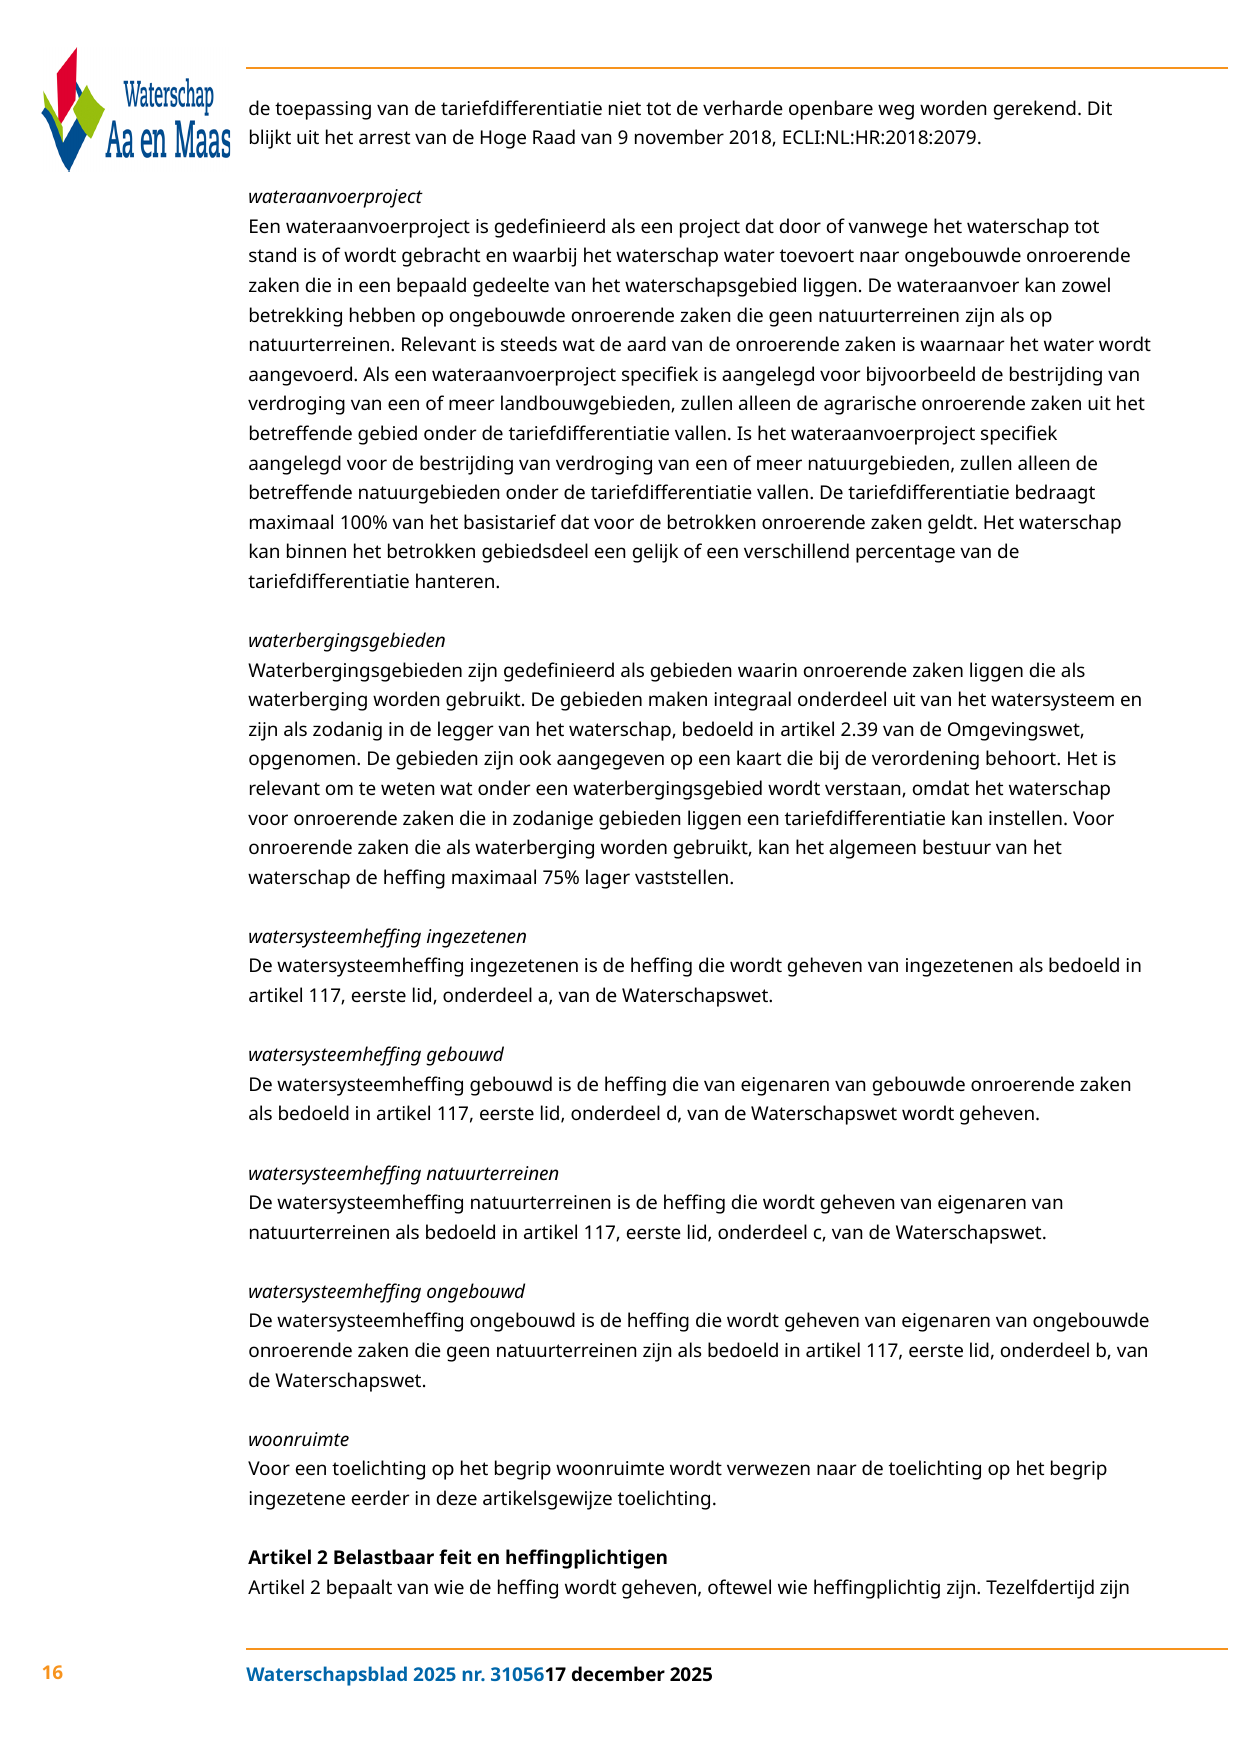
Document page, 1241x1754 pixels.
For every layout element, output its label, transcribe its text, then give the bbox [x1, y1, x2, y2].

text De watersysteemheffing ingezetenen is de heffing die wordt geheven van ingezetenen als bedoeld in artikel 117, eerste lid, onderdeel a, van de Waterschapswet. [248, 953, 1152, 1008]
text Artikel 2 bepaalt van wie de heffing wordt geheven, oftewel wie heffingplichtig zijn. Tezelfdertijd zijn [248, 1574, 1152, 1600]
text watersysteemheffing ongebouwd [248, 1278, 1152, 1304]
text De watersysteemheffing natuurterreinen is de heffing die wordt geheven van eigenaren van natuurterreinen als bedoeld in artikel 117, eerste lid, onderdeel c, van de Waterschapswet. [248, 1189, 1152, 1245]
picture [41, 47, 231, 172]
text waterbergingsgebieden [248, 627, 1152, 653]
text Waterbergingsgebieden zijn gedefinieerd als gebieden waarin onroerende zaken liggen die als waterberging worden gebruikt. De gebieden maken integraal onderdeel uit van het watersysteem en zijn als zodanig in de legger van het waterschap, bedoeld in artikel 2.39 van de Omgevingswet, opgenomen. De gebieden zijn ook aangegeven op een kaart die bij de verordening behoort. Het is relevant om te weten wat onder een waterbergingsgebied wordt verstaan, omdat het waterschap voor onroerende zaken die in zodanige gebieden liggen een tariefdifferentiatie kan instellen. Voor onroerende zaken die als waterberging worden gebruikt, kan het algemeen bestuur van het waterschap de heffing maximaal 75% lager vaststellen. [248, 657, 1152, 890]
text de toepassing van de tariefdifferentiatie niet tot de verharde openbare weg worden gerekend. Dit blijkt uit het arrest van de Hoge Raad van 9 november 2018, ECLI:NL:HR:2018:2079. [248, 95, 1152, 150]
text Artikel 2 Belastbaar feit en heffingplichtigen [248, 1544, 1152, 1570]
text wateraanvoerproject [248, 183, 1152, 209]
text watersysteemheffing natuurterreinen [248, 1160, 1152, 1186]
text De watersysteemheffing gebouwd is de heffing die van eigenaren van gebouwde onroerende zaken als bedoeld in artikel 117, eerste lid, onderdeel d, van de Waterschapswet wordt geheven. [248, 1071, 1152, 1126]
text watersysteemheffing ingezetenen [248, 923, 1152, 949]
text woonruimte [248, 1426, 1152, 1452]
text watersysteemheffing gebouwd [248, 1041, 1152, 1067]
text De watersysteemheffing ongebouwd is de heffing die wordt geheven van eigenaren van ongebouwde onroerende zaken die geen natuurterreinen zijn als bedoeld in artikel 117, eerste lid, onderdeel b, van de Waterschapswet. [248, 1308, 1152, 1393]
text Een wateraanvoerproject is gedefinieerd als een project dat door of vanwege het waterschap tot stand is of wordt gebracht en waarbij het waterschap water toevoert naar ongebouwde onroerende zaken die in een bepaald gedeelte van het waterschapsgebied liggen. De wateraanvoer kan zowel betrekking hebben op ongebouwde onroerende zaken die geen natuurterreinen zijn als op natuurterreinen. Relevant is steeds wat de aard van de onroerende zaken is waarnaar het water wordt aangevoerd. Als een wateraanvoerproject specifiek is aangelegd voor bijvoorbeeld de bestrijding van verdroging van een of meer landbouwgebieden, zullen alleen de agrarische onroerende zaken uit het betreffende gebied onder de tariefdifferentiatie vallen. Is het wateraanvoerproject specifiek aangelegd voor de bestrijding van verdroging van een of meer natuurgebieden, zullen alleen de betreffende natuurgebieden onder de tariefdifferentiatie vallen. De tariefdifferentiatie bedraagt maximaal 100% van het basistarief dat voor de betrokken onroerende zaken geldt. Het waterschap kan binnen het betrokken gebiedsdeel een gelijk of een verschillend percentage van de tariefdifferentiatie hanteren. [248, 213, 1152, 594]
text Voor een toelichting op het begrip woonruimte wordt verwezen naar de toelichting op het begrip ingezetene eerder in deze artikelsgewijze toelichting. [248, 1456, 1152, 1511]
